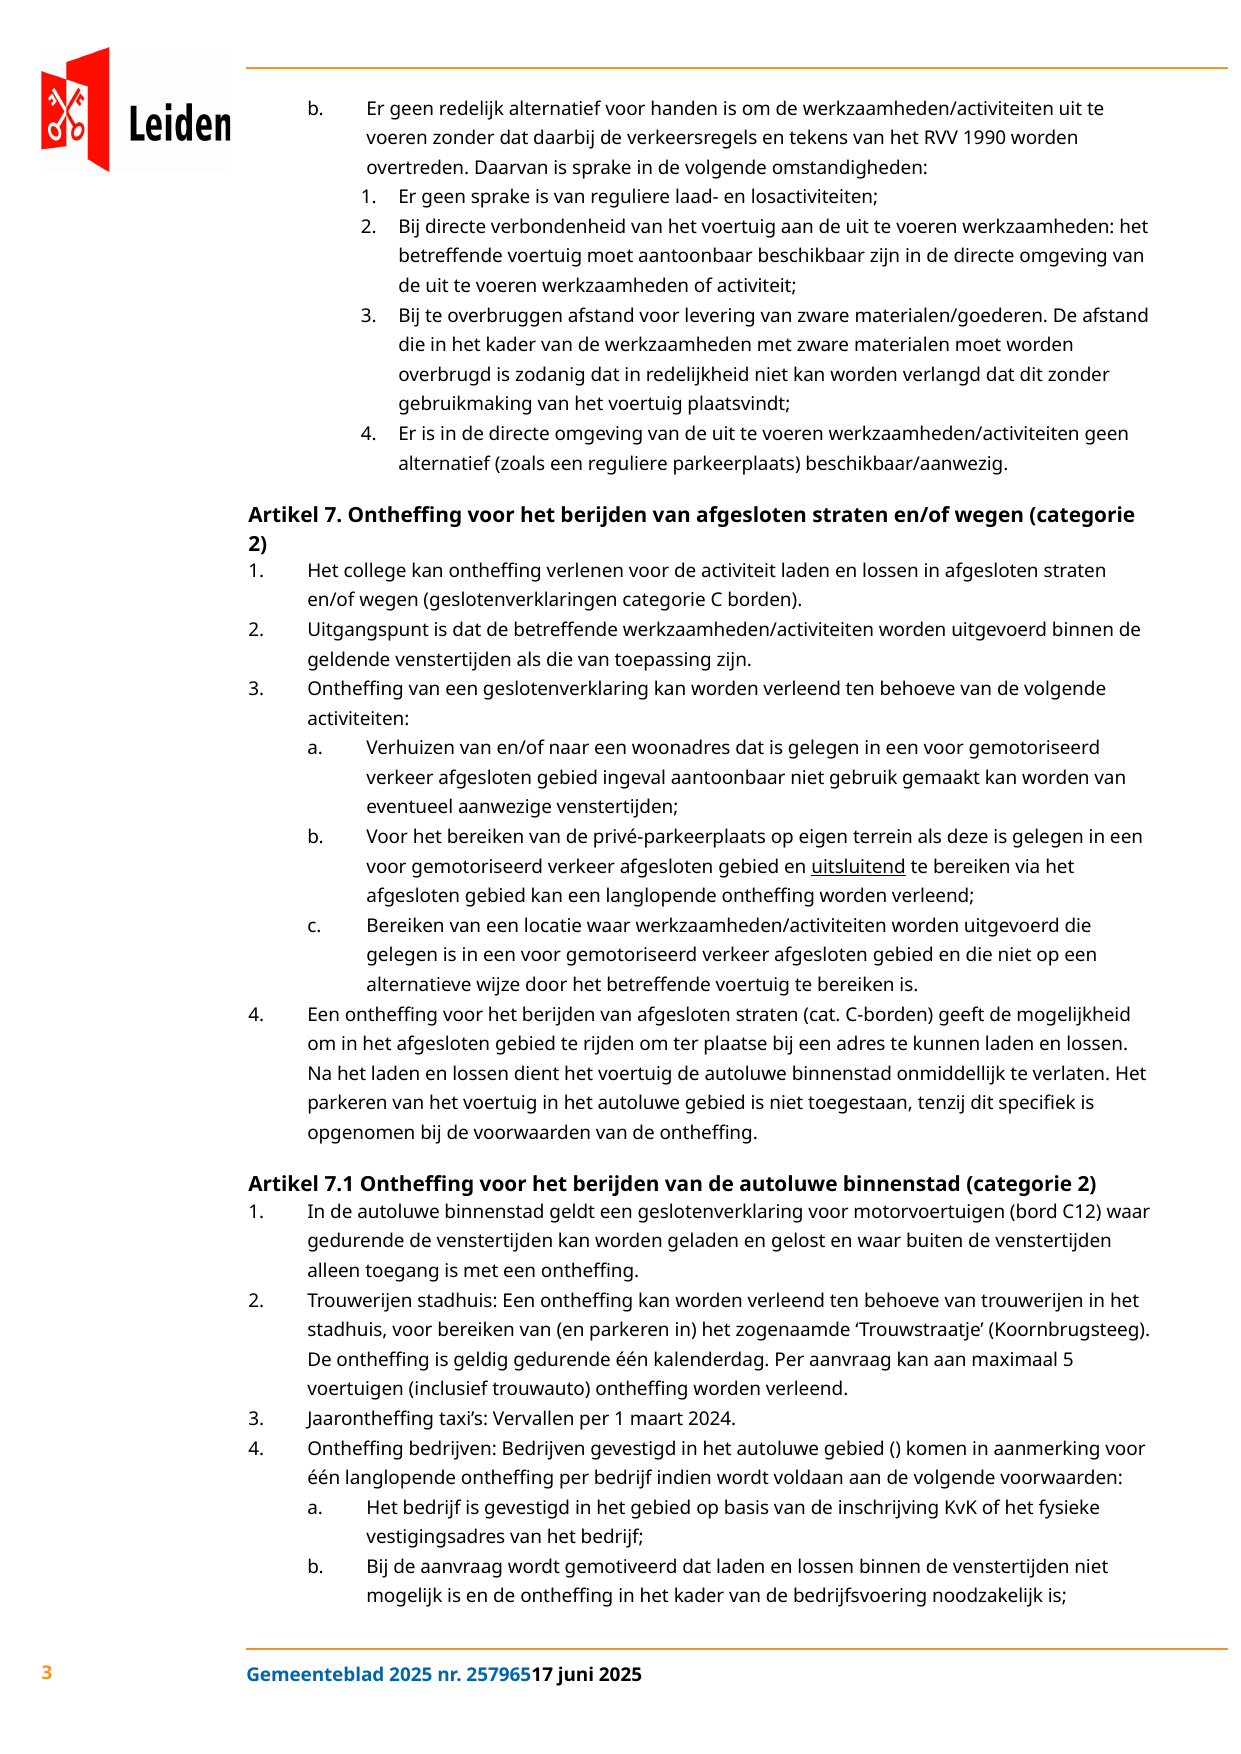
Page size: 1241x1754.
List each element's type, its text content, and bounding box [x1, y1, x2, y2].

text Artikel 7.1 Ontheffing voor het berijden van de autoluwe binnenstad (categorie 2) [248, 1169, 1152, 1198]
list Trouwerijen stadhuis: Een ontheffing kan worden verleend ten behoeve van trouwerijen in het stadhuis, voor bereiken van (en parkeren in) het zogenaamde ‘Trouwstraatje’ (Koornbrugsteeg). De ontheffing is geldig gedurende één kalenderdag. Per aanvraag kan aan maximaal 5 voertuigen (inclusief trouwauto) ontheffing worden verleend. [248, 1287, 1152, 1401]
list Uitgangspunt is dat de betreffende werkzaamheden/activiteiten worden uitgevoerd binnen de geldende venstertijden als die van toepassing zijn. [248, 616, 1152, 672]
picture [41, 47, 231, 172]
list Verhuizen van en/of naar een woonadres dat is gelegen in een voor gemotoriseerd verkeer afgesloten gebied ingeval aantoonbaar niet gebruik gemaakt kan worden van eventueel aanwezige venstertijden; [307, 734, 1152, 819]
list Bij de aanvraag wordt gemotiveerd dat laden en lossen binnen de venstertijden niet mogelijk is en de ontheffing in het kader van de bedrijfsvoering noodzakelijk is; [307, 1553, 1152, 1608]
list Jaarontheffing taxi’s: Vervallen per 1 maart 2024. [248, 1405, 1152, 1431]
list Bereiken van een locatie waar werkzaamheden/activiteiten worden uitgevoerd die gelegen is in een voor gemotoriseerd verkeer afgesloten gebied en die niet op een alternatieve wijze door het betreffende voertuig te bereiken is. [307, 912, 1152, 997]
list Ontheffing bedrijven: Bedrijven gevestigd in het autoluwe gebied () komen in aanmerking voor één langlopende ontheffing per bedrijf indien wordt voldaan aan de volgende voorwaarden: [248, 1435, 1152, 1490]
list Het college kan ontheffing verlenen voor de activiteit laden en lossen in afgesloten straten en/of wegen (geslotenverklaringen categorie C borden). [248, 557, 1152, 612]
list In de autoluwe binnenstad geldt een geslotenverklaring voor motorvoertuigen (bord C12) waar gedurende de venstertijden kan worden geladen en gelost en waar buiten de venstertijden alleen toegang is met een ontheffing. [248, 1198, 1152, 1283]
list Bij directe verbondenheid van het voertuig aan de uit te voeren werkzaamheden: het betreffende voertuig moet aantoonbaar beschikbaar zijn in de directe omgeving van de uit te voeren werkzaamheden of activiteit; [361, 213, 1152, 298]
list Er geen sprake is van reguliere laad- en losactiviteiten; [361, 183, 1152, 209]
text Artikel 7. Ontheffing voor het berijden van afgesloten straten en/of wegen (categorie 2) [248, 500, 1152, 557]
list Ontheffing van een geslotenverklaring kan worden verleend ten behoeve van de volgende activiteiten: [248, 675, 1152, 731]
list Het bedrijf is gevestigd in het gebied op basis van de inschrijving KvK of het fysieke vestigingsadres van het bedrijf; [307, 1494, 1152, 1549]
list Bij te overbruggen afstand voor levering van zware materialen/goederen. De afstand die in het kader van de werkzaamheden met zware materialen moet worden overbrugd is zodanig dat in redelijkheid niet kan worden verlangd dat dit zonder gebruikmaking van het voertuig plaatsvindt; [361, 302, 1152, 416]
list Er is in de directe omgeving van de uit te voeren werkzaamheden/activiteiten geen alternatief (zoals een reguliere parkeerplaats) beschikbaar/aanwezig. [361, 420, 1152, 476]
list Er geen redelijk alternatief voor handen is om de werkzaamheden/activiteiten uit te voeren zonder dat daarbij de verkeersregels en tekens van het RVV 1990 worden overtreden. Daarvan is sprake in de volgende omstandigheden: [307, 95, 1152, 180]
list Voor het bereiken van de privé-parkeerplaats op eigen terrein als deze is gelegen in een voor gemotoriseerd verkeer afgesloten gebied en uitsluitend te bereiken via het afgesloten gebied kan een langlopende ontheffing worden verleend; [307, 823, 1152, 908]
list Een ontheffing voor het berijden van afgesloten straten (cat. C-borden) geeft de mogelijkheid om in het afgesloten gebied te rijden om ter plaatse bij een adres te kunnen laden en lossen. Na het laden en lossen dient het voertuig de autoluwe binnenstad onmiddellijk te verlaten. Het parkeren van het voertuig in het autoluwe gebied is niet toegestaan, tenzij dit specifiek is opgenomen bij de voorwaarden van de ontheffing. [248, 1001, 1152, 1145]
